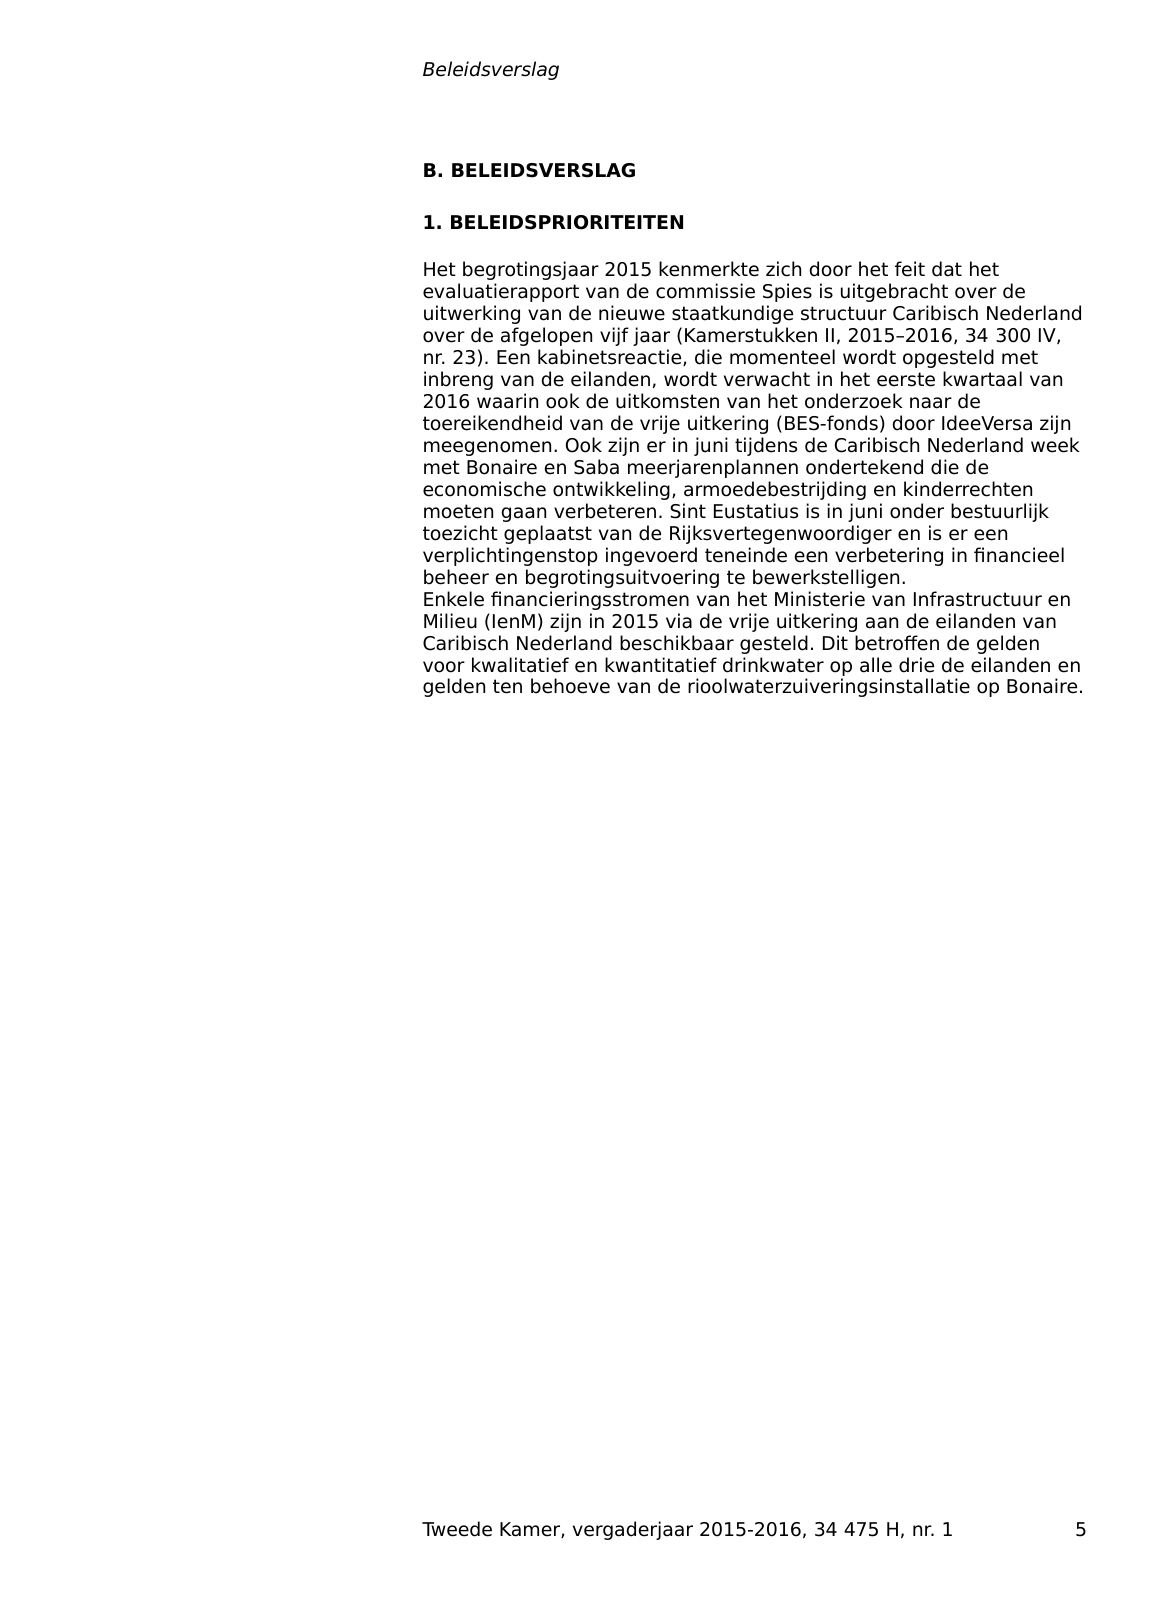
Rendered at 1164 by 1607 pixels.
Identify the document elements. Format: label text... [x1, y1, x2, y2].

text Het begrotingsjaar 2015 kenmerkte zich door het feit dat het evaluatierapport van de commissie Spies is uitgebracht over de uitwerking van de nieuwe staatkundige structuur Caribisch Nederland over de afgelopen vijf jaar (Kamerstukken II, 2015–2016, 34 300 IV, nr. 23). Een kabinetsreactie, die momenteel wordt opgesteld met inbreng van de eilanden, wordt verwacht in het eerste kwartaal van 2016 waarin ook de uitkomsten van het onderzoek naar de toereikendheid van de vrije uitkering (BES-fonds) door IdeeVersa zijn meegenomen. Ook zijn er in juni tijdens de Caribisch Nederland week met Bonaire en Saba meerjarenplannen ondertekend die de economische ontwikkeling, armoedebestrijding en kinderrechten moeten gaan verbeteren. Sint Eustatius is in juni onder bestuurlijk toezicht geplaatst van de Rijksvertegenwoordiger en is er een verplichtingenstop ingevoerd teneinde een verbetering in financieel beheer en begrotingsuitvoering te bewerkstelligen. [422, 259, 1087, 588]
subtitle 1. BELEIDSPRIORITEITEN [422, 212, 1087, 234]
text Enkele financieringsstromen van het Ministerie van Infrastructuur en Milieu (IenM) zijn in 2015 via de vrije uitkering aan de eilanden van Caribisch Nederland beschikbaar gesteld. Dit betroffen de gelden voor kwalitatief en kwantitatief drinkwater op alle drie de eilanden en gelden ten behoeve van de rioolwaterzuiveringsinstallatie op Bonaire. [422, 588, 1087, 698]
subtitle B. BELEIDSVERSLAG [422, 160, 1087, 182]
